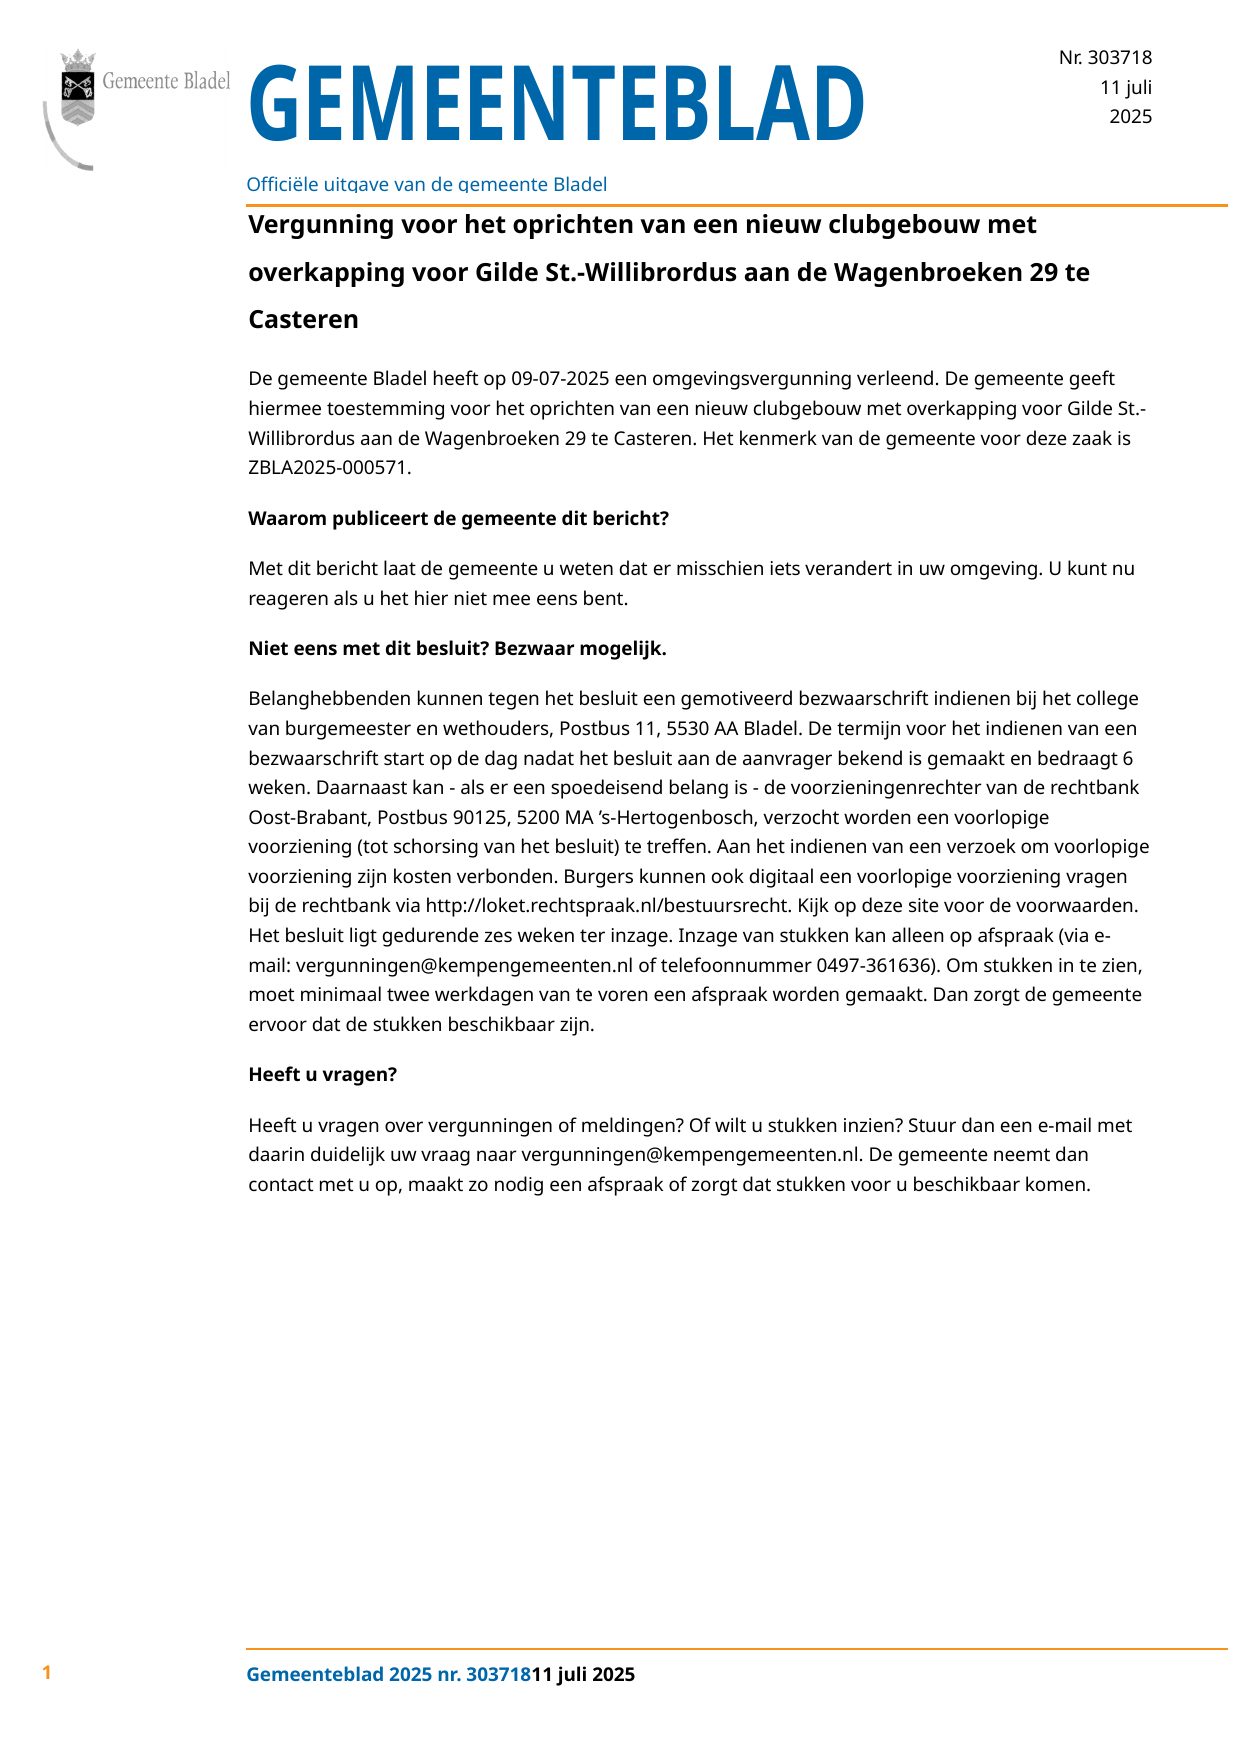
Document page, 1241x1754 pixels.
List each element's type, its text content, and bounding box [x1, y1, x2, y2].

picture [41, 47, 231, 172]
text Waarom publiceert de gemeente dit bericht? [248, 505, 1152, 530]
text Belanghebbenden kunnen tegen het besluit een gemotiveerd bezwaarschrift indienen bij het college van burgemeester en wethouders, Postbus 11, 5530 AA Bladel. De termijn voor het indienen van een bezwaarschrift start op de dag nadat het besluit aan de aanvrager bekend is gemaakt en bedraagt 6 weken. Daarnaast kan - als er een spoedeisend belang is - de voorzieningenrechter van de rechtbank Oost-Brabant, Postbus 90125, 5200 MA ’s-Hertogenbosch, verzocht worden een voorlopige voorziening (tot schorsing van het besluit) te treffen. Aan het indienen van een verzoek om voorlopige voorziening zijn kosten verbonden. Burgers kunnen ook digitaal een voorlopige voorziening vragen bij de rechtbank via http://loket.rechtspraak.nl/bestuursrecht. Kijk op deze site voor de voorwaarden. Het besluit ligt gedurende zes weken ter inzage. Inzage van stukken kan alleen op afspraak (via e-mail: vergunningen@kempengemeenten.nl of telefoonnummer 0497-361636). Om stukken in te zien, moet minimaal twee werkdagen van te voren een afspraak worden gemaakt. Dan zorgt de gemeente ervoor dat de stukken beschikbaar zijn. [248, 686, 1152, 1037]
text Niet eens met dit besluit? Bezwaar mogelijk. [248, 635, 1152, 661]
text De gemeente Bladel heeft op 09-07-2025 een omgevingsvergunning verleend. De gemeente geeft hiermee toestemming voor het oprichten van een nieuw clubgebouw met overkapping voor Gilde St.-Willibrordus aan de Wagenbroeken 29 te Casteren. Het kenmerk van de gemeente voor deze zaak is ZBLA2025-000571. [248, 366, 1152, 480]
text Vergunning voor het oprichten van een nieuw clubgebouw met overkapping voor Gilde St.-Willibrordus aan de Wagenbroeken 29 te Casteren [248, 207, 1152, 336]
text Heeft u vragen over vergunningen of meldingen? Of wilt u stukken inzien? Stuur dan een e-mail met daarin duidelijk uw vraag naar vergunningen@kempengemeenten.nl. De gemeente neemt dan contact met u op, maakt zo nodig een afspraak of zorgt dat stukken voor u beschikbaar komen. [248, 1112, 1152, 1197]
text Met dit bericht laat de gemeente u weten dat er misschien iets verandert in uw omgeving. U kunt nu reageren als u het hier niet mee eens bent. [248, 555, 1152, 610]
text Heeft u vragen? [248, 1061, 1152, 1087]
